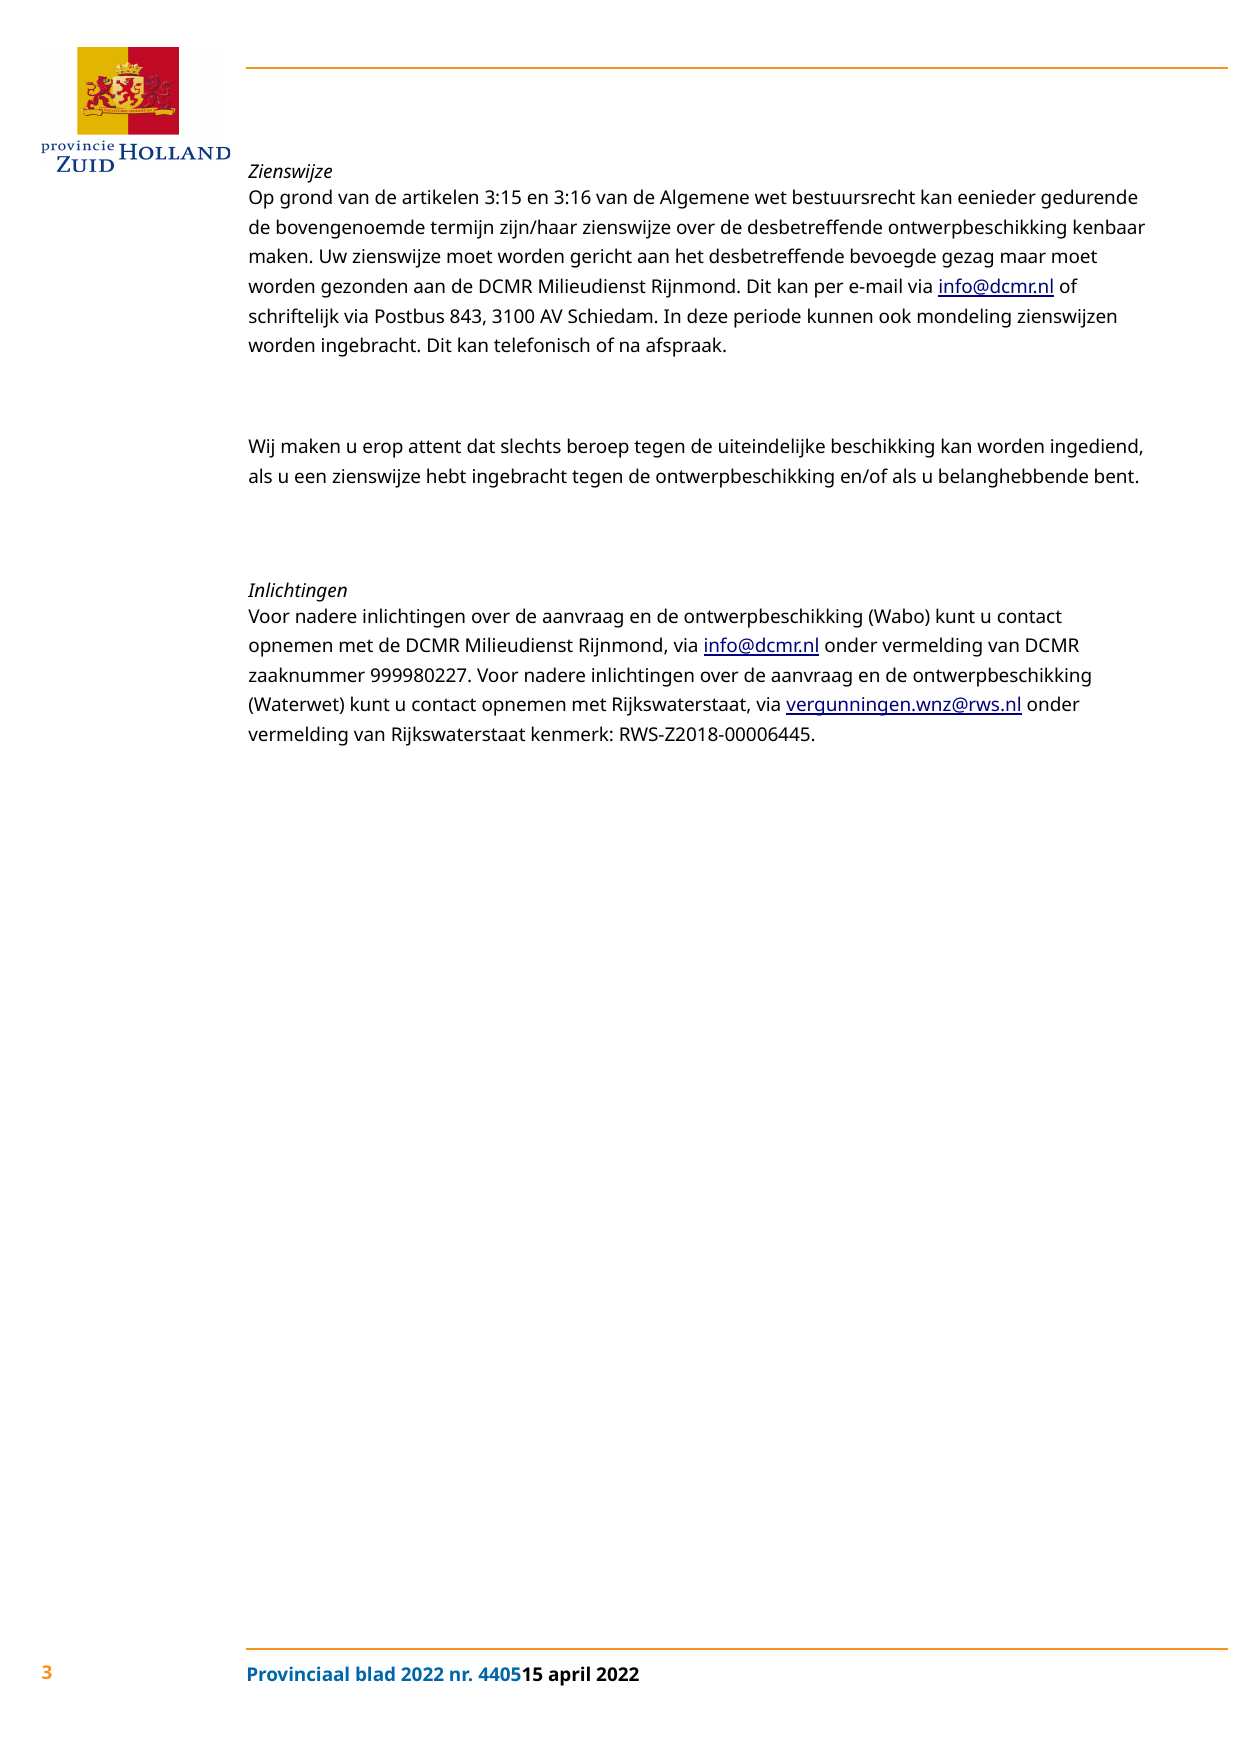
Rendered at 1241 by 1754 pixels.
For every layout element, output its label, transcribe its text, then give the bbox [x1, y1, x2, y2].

text Voor nadere inlichtingen over de aanvraag en de ontwerpbeschikking (Wabo) kunt u contact opnemen met de DCMR Milieudienst Rijnmond, via info@dcmr.nl onder vermelding van DCMR zaaknummer 999980227. Voor nadere inlichtingen over de aanvraag en de ontwerpbeschikking (Waterwet) kunt u contact opnemen met Rijkswaterstaat, via vergunningen.wnz@rws.nl onder vermelding van Rijkswaterstaat kenmerk: RWS-Z2018-00006445. [248, 603, 1152, 747]
text Wij maken u erop attent dat slechts beroep tegen de uiteindelijke beschikking kan worden ingediend, als u een zienswijze hebt ingebracht tegen de ontwerpbeschikking en/of als u belanghebbende bent. [248, 433, 1152, 488]
text Op grond van de artikelen 3:15 en 3:16 van de Algemene wet bestuursrecht kan eenieder gedurende de bovengenoemde termijn zijn/haar zienswijze over de desbetreffende ontwerpbeschikking kenbaar maken. Uw zienswijze moet worden gericht aan het desbetreffende bevoegde gezag maar moet worden gezonden aan de DCMR Milieudienst Rijnmond. Dit kan per e-mail via info@dcmr.nl of schriftelijk via Postbus 843, 3100 AV Schiedam. In deze periode kunnen ook mondeling zienswijzen worden ingebracht. Dit kan telefonisch of na afspraak. [248, 184, 1152, 358]
text Inlichtingen [248, 577, 1152, 603]
text Zienswijze [248, 159, 1152, 184]
picture [41, 47, 231, 172]
